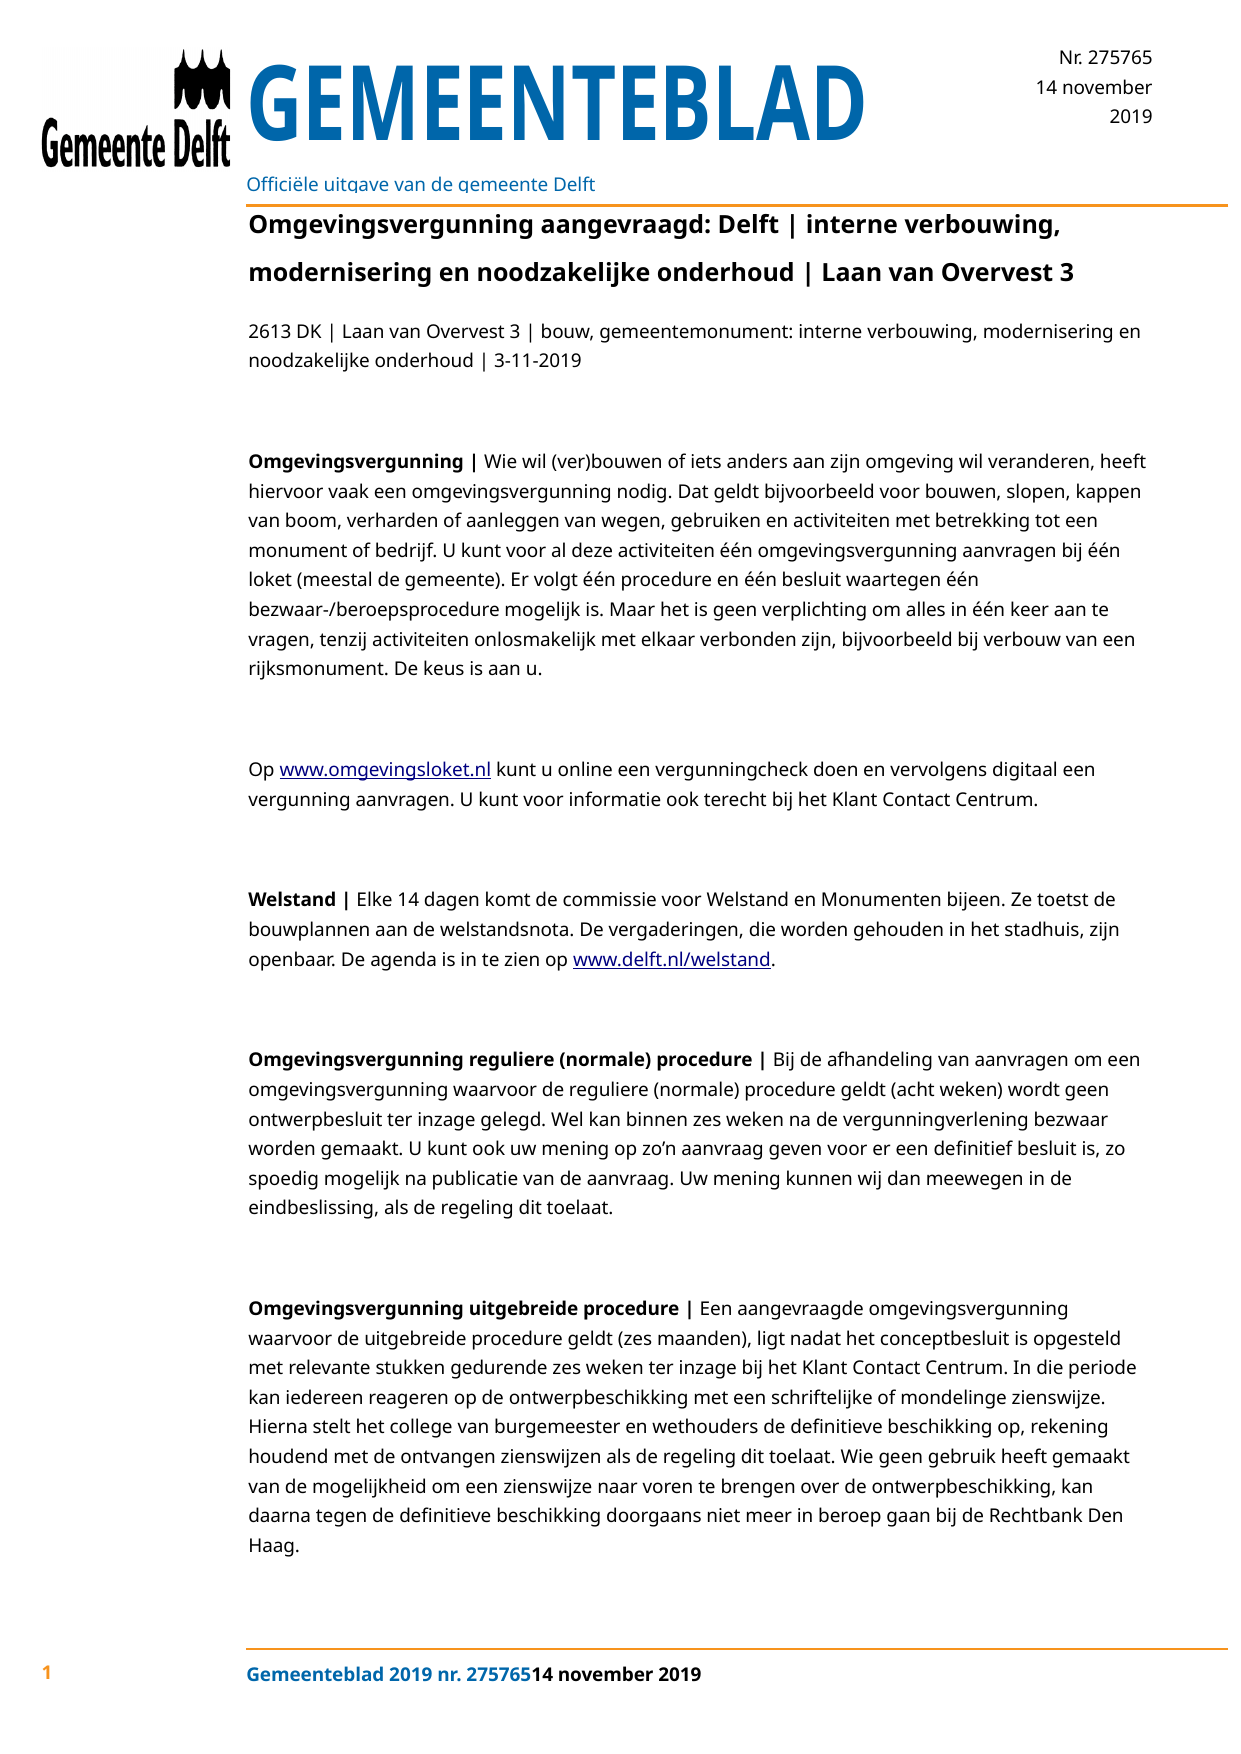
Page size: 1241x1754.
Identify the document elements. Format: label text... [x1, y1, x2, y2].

text Omgevingsvergunning | Wie wil (ver)bouwen of iets anders aan zijn omgeving wil veranderen, heeft hiervoor vaak een omgevingsvergunning nodig. Dat geldt bijvoorbeeld voor bouwen, slopen, kappen van boom, verharden of aanleggen van wegen, gebruiken en activiteiten met betrekking tot een monument of bedrijf. U kunt voor al deze activiteiten één omgevingsvergunning aanvragen bij één loket (meestal de gemeente). Er volgt één procedure en één besluit waartegen één bezwaar-/beroepsprocedure mogelijk is. Maar het is geen verplichting om alles in één keer aan te vragen, tenzij activiteiten onlosmakelijk met elkaar verbonden zijn, bijvoorbeeld bij verbouw van een rijksmonument. De keus is aan u. [248, 448, 1152, 681]
text Omgevingsvergunning aangevraagd: Delft | interne verbouwing, modernisering en noodzakelijke onderhoud | Laan van Overvest 3 [248, 207, 1152, 288]
text 2613 DK | Laan van Overvest 3 | bouw, gemeentemonument: interne verbouwing, modernisering en noodzakelijke onderhoud | 3-11-2019 [248, 318, 1152, 373]
picture [41, 47, 231, 172]
text Op www.omgevingsloket.nl kunt u online een vergunningcheck doen en vervolgens digitaal een vergunning aanvragen. U kunt voor informatie ook terecht bij het Klant Contact Centrum. [248, 756, 1152, 812]
text Omgevingsvergunning reguliere (normale) procedure | Bij de afhandeling van aanvragen om een omgevingsvergunning waarvoor de reguliere (normale) procedure geldt (acht weken) wordt geen ontwerpbesluit ter inzage gelegd. Wel kan binnen zes weken na de vergunningverlening bezwaar worden gemaakt. U kunt ook uw mening op zo’n aanvraag geven voor er een definitief besluit is, zo spoedig mogelijk na publicatie van de aanvraag. Uw mening kunnen wij dan meewegen in de eindbeslissing, als de regeling dit toelaat. [248, 1047, 1152, 1220]
text Omgevingsvergunning uitgebreide procedure | Een aangevraagde omgevingsvergunning waarvoor de uitgebreide procedure geldt (zes maanden), ligt nadat het conceptbesluit is opgesteld met relevante stukken gedurende zes weken ter inzage bij het Klant Contact Centrum. In die periode kan iedereen reageren op de ontwerpbeschikking met een schriftelijke of mondelinge zienswijze. Hierna stelt het college van burgemeester en wethouders de definitieve beschikking op, rekening houdend met de ontvangen zienswijzen als de regeling dit toelaat. Wie geen gebruik heeft gemaakt van de mogelijkheid om een zienswijze naar voren te brengen over de ontwerpbeschikking, kan daarna tegen de definitieve beschikking doorgaans niet meer in beroep gaan bij de Rechtbank Den Haag. [248, 1295, 1152, 1558]
text Welstand | Elke 14 dagen komt de commissie voor Welstand en Monumenten bijeen. Ze toetst de bouwplannen aan de welstandsnota. De vergaderingen, die worden gehouden in het stadhuis, zijn openbaar. De agenda is in te zien op www.delft.nl/welstand. [248, 887, 1152, 972]
